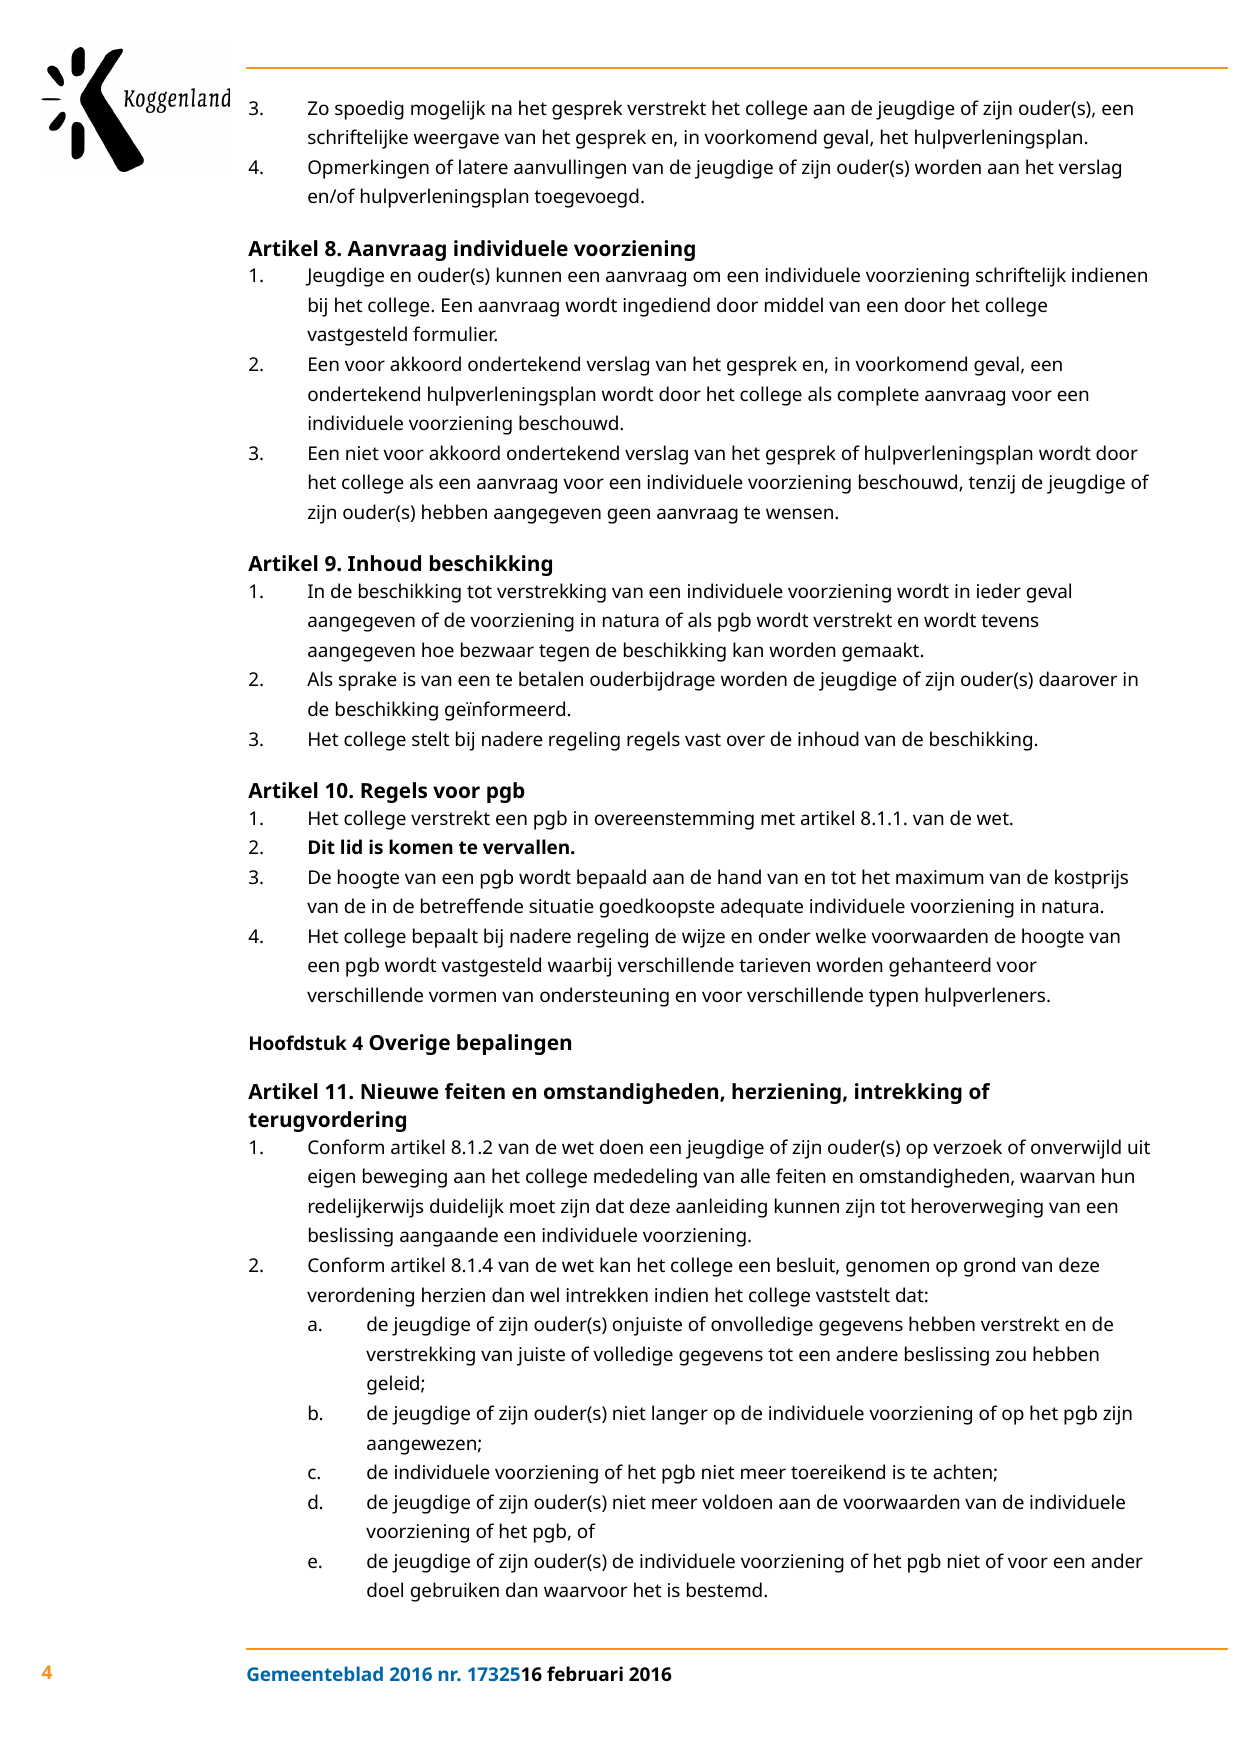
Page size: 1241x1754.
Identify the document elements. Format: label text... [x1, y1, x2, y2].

list Conform artikel 8.1.4 van de wet kan het college een besluit, genomen op grond van deze verordening herzien dan wel intrekken indien het college vaststelt dat: [248, 1252, 1152, 1308]
picture [41, 47, 231, 172]
text Artikel 10. Regels voor pgb [248, 776, 1152, 805]
list Het college verstrekt een pgb in overeenstemming met artikel 8.1.1. van de wet. [248, 805, 1152, 830]
list Opmerkingen of latere aanvullingen van de jeugdige of zijn ouder(s) worden aan het verslag en/of hulpverleningsplan toegevoegd. [248, 154, 1152, 209]
list Als sprake is van een te betalen ouderbijdrage worden de jeugdige of zijn ouder(s) daarover in de beschikking geïnformeerd. [248, 667, 1152, 722]
list de jeugdige of zijn ouder(s) onjuiste of onvolledige gegevens hebben verstrekt en de verstrekking van juiste of volledige gegevens tot een andere beslissing zou hebben geleid; [307, 1311, 1152, 1396]
list Het college bepaalt bij nadere regeling de wijze en onder welke voorwaarden de hoogte van een pgb wordt vastgesteld waarbij verschillende tarieven worden gehanteerd voor verschillende vormen van ondersteuning en voor verschillende typen hulpverleners. [248, 923, 1152, 1008]
text Artikel 11. Nieuwe feiten en omstandigheden, herziening, intrekking of terugvordering [248, 1077, 1152, 1134]
list de jeugdige of zijn ouder(s) niet meer voldoen aan de voorwaarden van de individuele voorziening of het pgb, of [307, 1489, 1152, 1544]
list Een niet voor akkoord ondertekend verslag van het gesprek of hulpverleningsplan wordt door het college als een aanvraag voor een individuele voorziening beschouwd, tenzij de jeugdige of zijn ouder(s) hebben aangegeven geen aanvraag te wensen. [248, 440, 1152, 525]
list Een voor akkoord ondertekend verslag van het gesprek en, in voorkomend geval, een ondertekend hulpverleningsplan wordt door het college als complete aanvraag voor een individuele voorziening beschouwd. [248, 351, 1152, 436]
list Zo spoedig mogelijk na het gesprek verstrekt het college aan de jeugdige of zijn ouder(s), een schriftelijke weergave van het gesprek en, in voorkomend geval, het hulpverleningsplan. [248, 95, 1152, 150]
list de jeugdige of zijn ouder(s) de individuele voorziening of het pgb niet of voor een ander doel gebruiken dan waarvoor het is bestemd. [307, 1548, 1152, 1603]
list De hoogte van een pgb wordt bepaald aan de hand van en tot het maximum van de kostprijs van de in de betreffende situatie goedkoopste adequate individuele voorziening in natura. [248, 864, 1152, 919]
list de jeugdige of zijn ouder(s) niet langer op de individuele voorziening of op het pgb zijn aangewezen; [307, 1400, 1152, 1456]
list In de beschikking tot verstrekking van een individuele voorziening wordt in ieder geval aangegeven of de voorziening in natura of als pgb wordt verstrekt en wordt tevens aangegeven hoe bezwaar tegen de beschikking kan worden gemaakt. [248, 578, 1152, 663]
list Conform artikel 8.1.2 van de wet doen een jeugdige of zijn ouder(s) op verzoek of onverwijld uit eigen beweging aan het college mededeling van alle feiten en omstandigheden, waarvan hun redelijkerwijs duidelijk moet zijn dat deze aanleiding kunnen zijn tot heroverweging van een beslissing aangaande een individuele voorziening. [248, 1134, 1152, 1248]
list Jeugdige en ouder(s) kunnen een aanvraag om een individuele voorziening schriftelijk indienen bij het college. Een aanvraag wordt ingediend door middel van een door het college vastgesteld formulier. [248, 262, 1152, 347]
text Hoofdstuk 4 Overige bepalingen [248, 1028, 1152, 1056]
list Het college stelt bij nadere regeling regels vast over de inhoud van de beschikking. [248, 726, 1152, 752]
text Artikel 9. Inhoud beschikking [248, 549, 1152, 578]
list Dit lid is komen te vervallen. [248, 834, 1152, 860]
list de individuele voorziening of het pgb niet meer toereikend is te achten; [307, 1459, 1152, 1485]
text Artikel 8. Aanvraag individuele voorziening [248, 234, 1152, 262]
